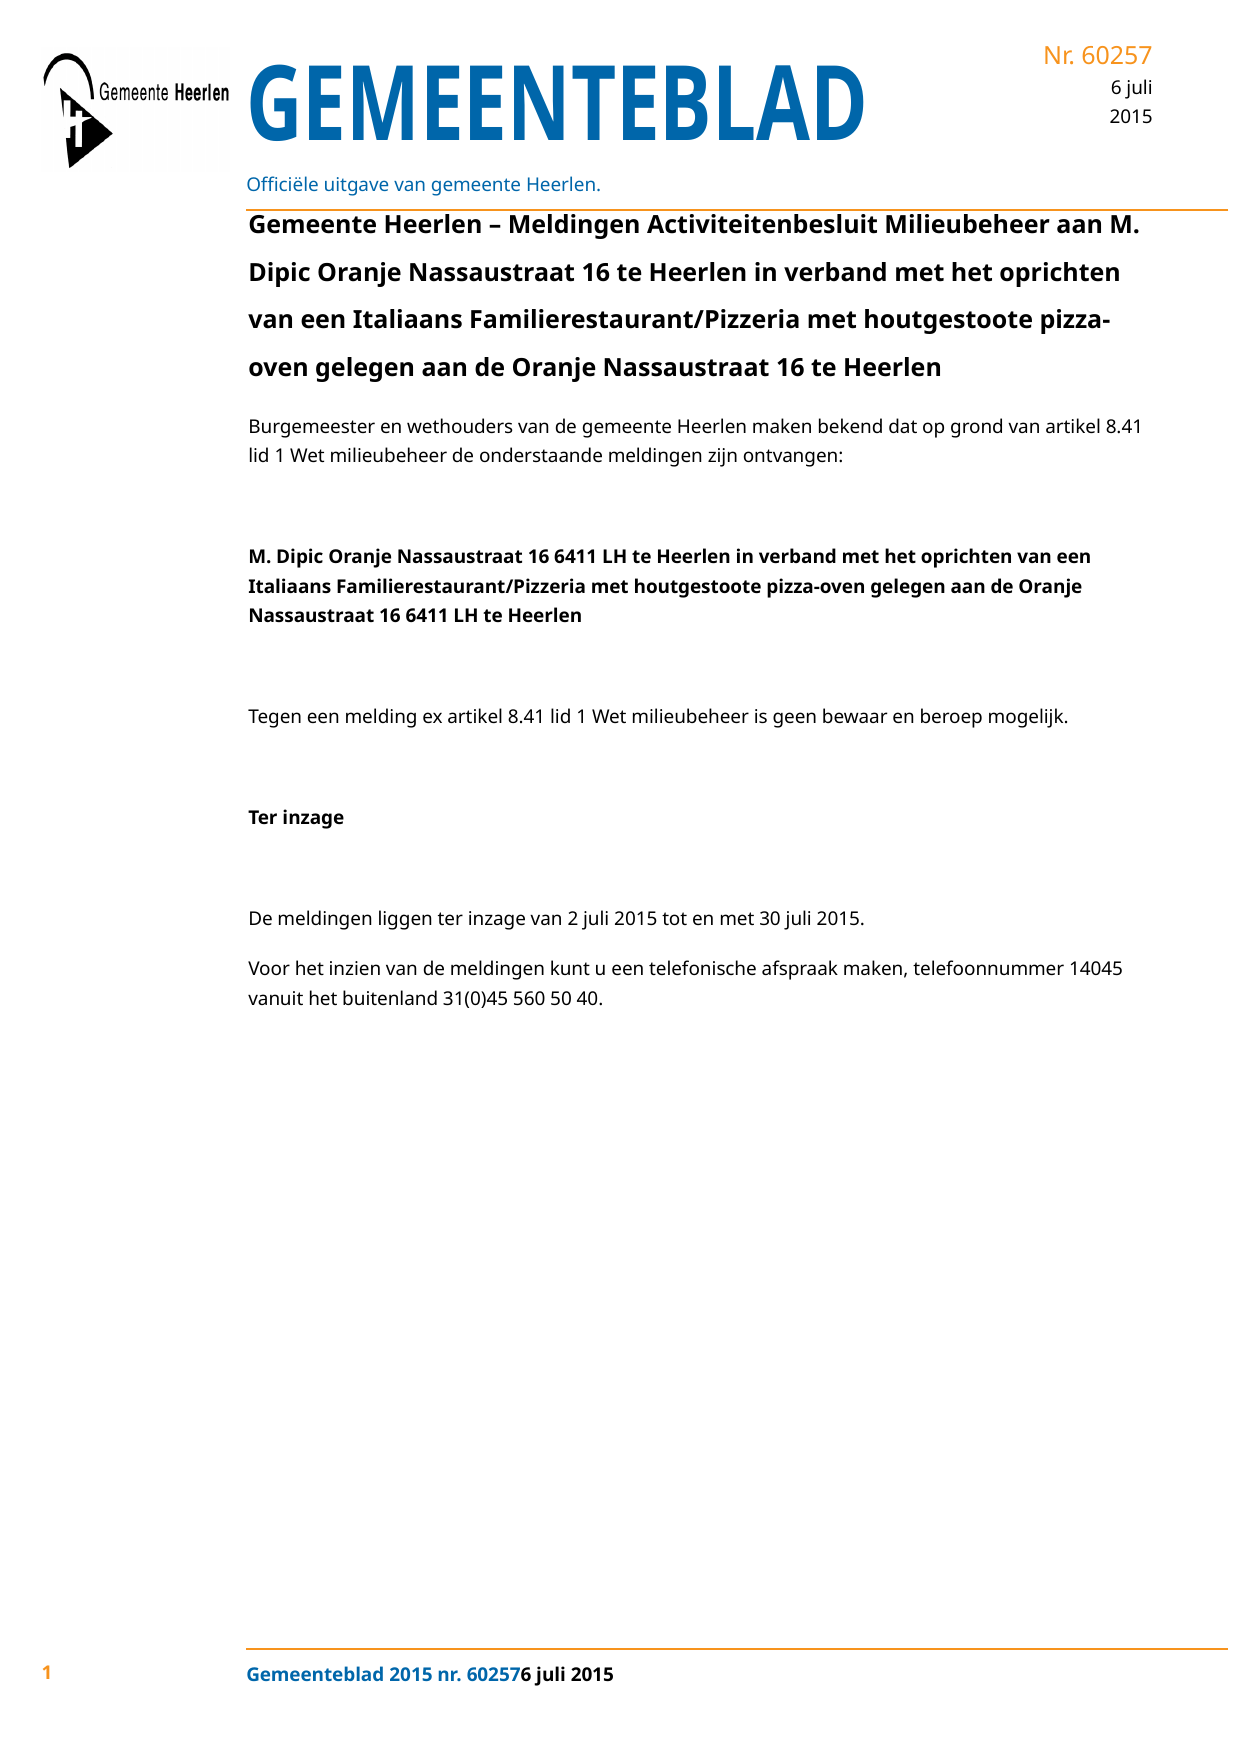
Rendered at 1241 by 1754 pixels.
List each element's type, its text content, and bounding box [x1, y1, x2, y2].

text Tegen een melding ex artikel 8.41 lid 1 Wet milieubeheer is geen bewaar en beroep mogelijk. [248, 703, 1152, 729]
text Ter inzage [248, 804, 1152, 830]
text De meldingen liggen ter inzage van 2 juli 2015 tot en met 30 juli 2015. [248, 905, 1152, 931]
text M. Dipic Oranje Nassaustraat 16 6411 LH te Heerlen in verband met het oprichten van een Italiaans Familierestaurant/Pizzeria met houtgestoote pizza-oven gelegen aan de Oranje Nassaustraat 16 6411 LH te Heerlen [248, 543, 1152, 628]
text Gemeente Heerlen – Meldingen Activiteitenbesluit Milieubeheer aan M. Dipic Oranje Nassaustraat 16 te Heerlen in verband met het oprichten van een Italiaans Familierestaurant/Pizzeria met houtgestoote pizza-oven gelegen aan de Oranje Nassaustraat 16 te Heerlen [248, 211, 1152, 384]
picture [41, 47, 231, 172]
text Burgemeester en wethouders van de gemeente Heerlen maken bekend dat op grond van artikel 8.41 lid 1 Wet milieubeheer de onderstaande meldingen zijn ontvangen: [248, 413, 1152, 468]
text Voor het inzien van de meldingen kunt u een telefonische afspraak maken, telefoonnummer 14045 vanuit het buitenland 31(0)45 560 50 40. [248, 956, 1152, 1011]
